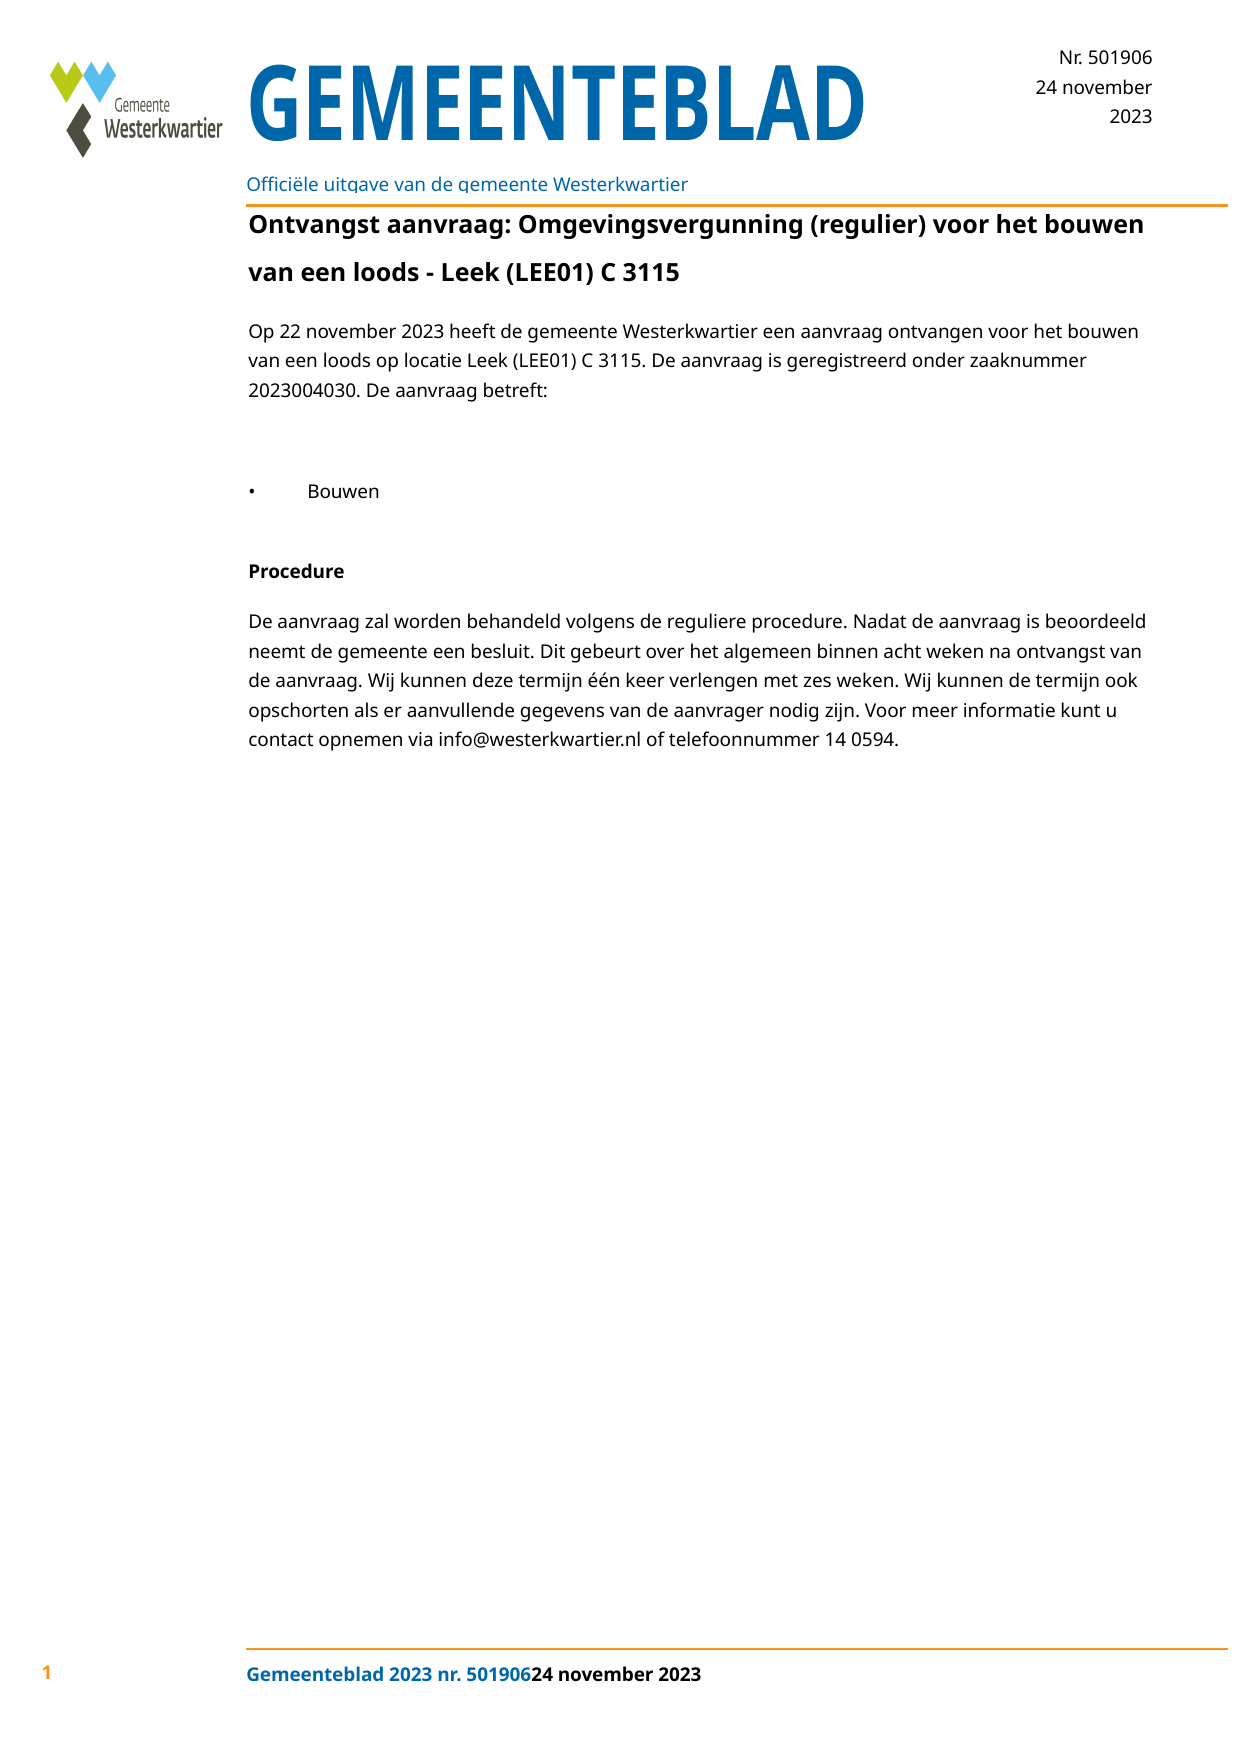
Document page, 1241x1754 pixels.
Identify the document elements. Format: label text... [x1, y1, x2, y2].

text Ontvangst aanvraag: Omgevingsvergunning (regulier) voor het bouwen van een loods - Leek (LEE01) C 3115 [248, 207, 1152, 288]
text De aanvraag zal worden behandeld volgens de reguliere procedure. Nadat de aanvraag is beoordeeld neemt de gemeente een besluit. Dit gebeurt over het algemeen binnen acht weken na ontvangst van de aanvraag. Wij kunnen deze termijn één keer verlengen met zes weken. Wij kunnen de termijn ook opschorten als er aanvullende gegevens van de aanvrager nodig zijn. Voor meer informatie kunt u contact opnemen via info@westerkwartier.nl of telefoonnummer 14 0594. [248, 608, 1152, 752]
list Bouwen [248, 478, 1152, 504]
picture [41, 47, 231, 172]
text Procedure [248, 558, 1152, 584]
text Op 22 november 2023 heeft de gemeente Westerkwartier een aanvraag ontvangen voor het bouwen van een loods op locatie Leek (LEE01) C 3115. De aanvraag is geregistreerd onder zaaknummer 2023004030. De aanvraag betreft: [248, 318, 1152, 403]
